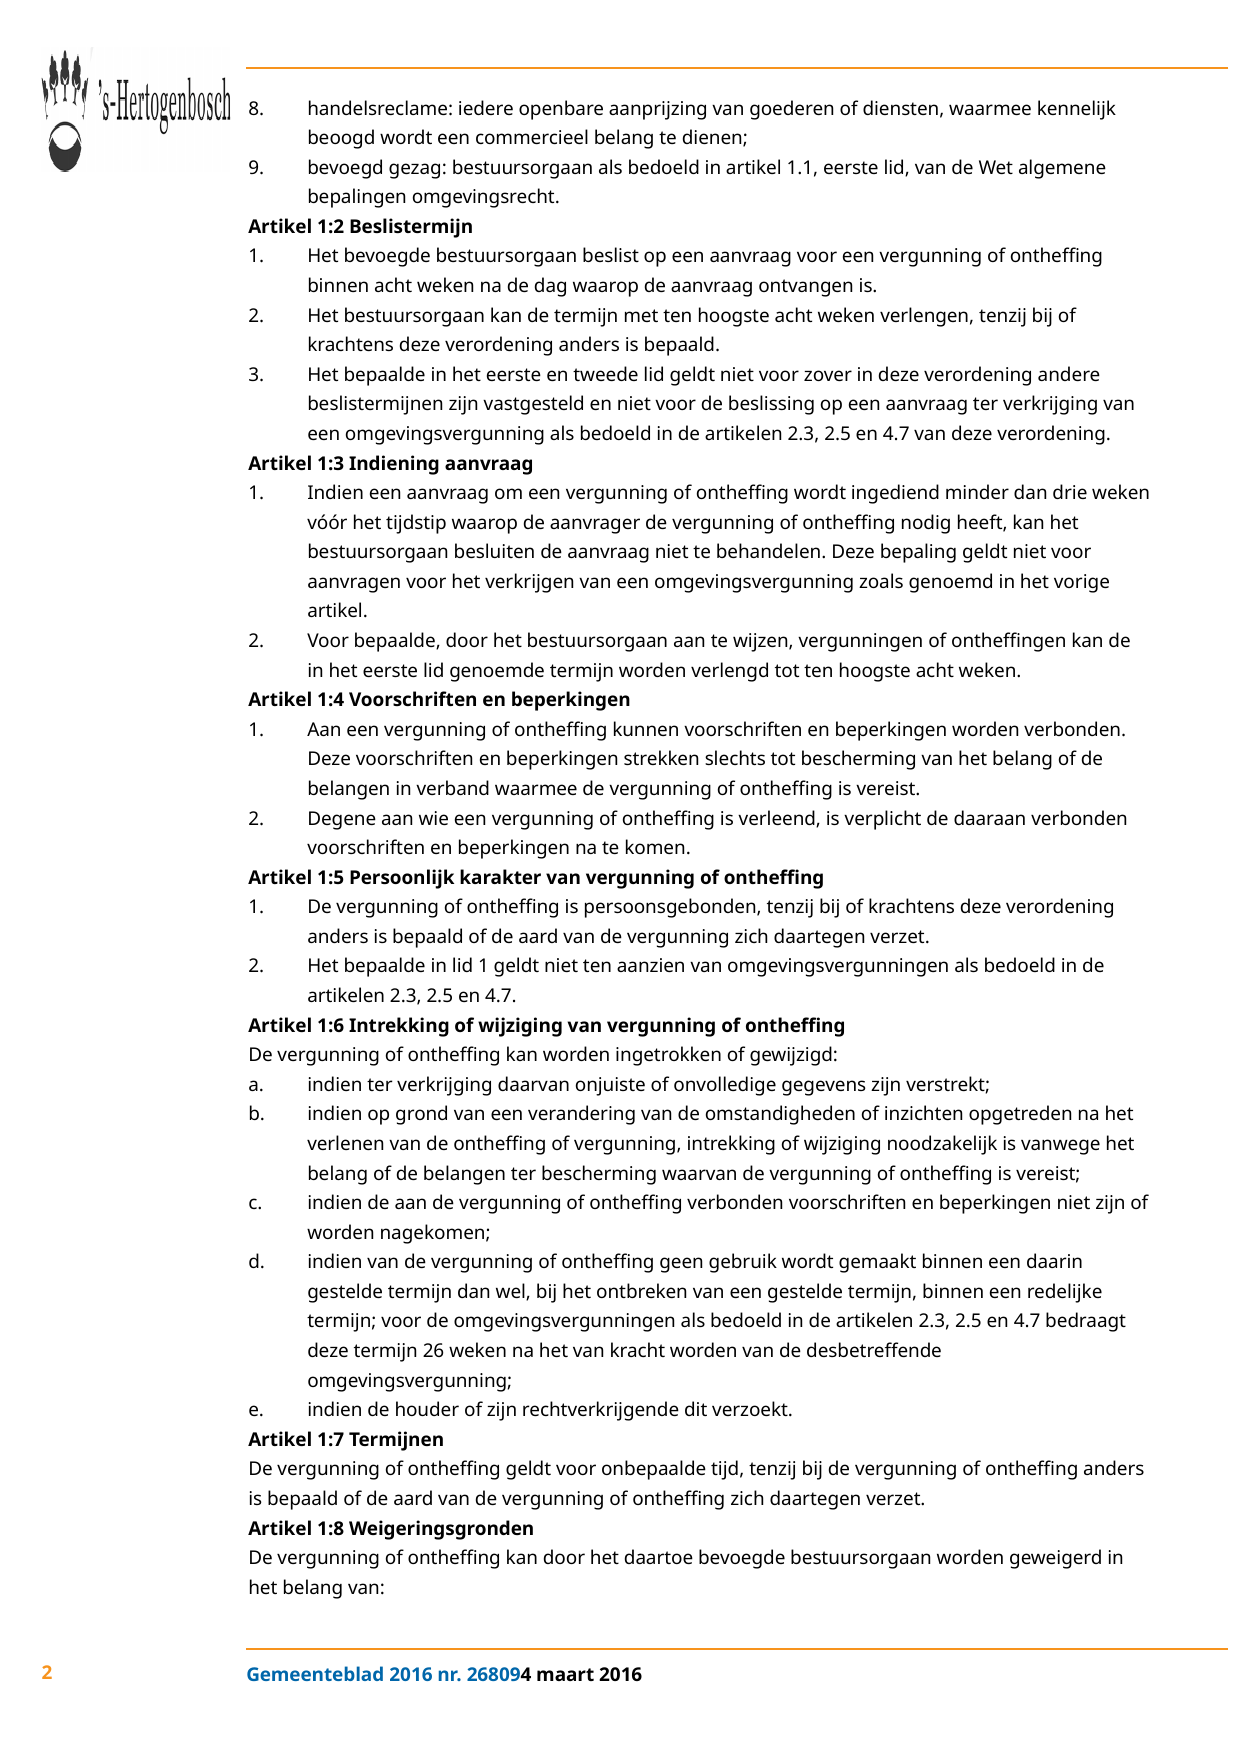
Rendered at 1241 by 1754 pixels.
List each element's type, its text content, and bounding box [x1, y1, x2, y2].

text De vergunning of ontheffing geldt voor onbepaalde tijd, tenzij bij de vergunning of ontheffing anders is bepaald of de aard van de vergunning of ontheffing zich daartegen verzet. [248, 1456, 1152, 1511]
list handelsreclame: iedere openbare aanprijzing van goederen of diensten, waarmee kennelijk beoogd wordt een commercieel belang te dienen; [248, 95, 1152, 150]
text De vergunning of ontheffing kan worden ingetrokken of gewijzigd: [248, 1041, 1152, 1067]
list indien op grond van een verandering van de omstandigheden of inzichten opgetreden na het verlenen van de ontheffing of vergunning, intrekking of wijziging noodzakelijk is vanwege het belang of de belangen ter bescherming waarvan de vergunning of ontheffing is vereist; [248, 1101, 1152, 1186]
text Artikel 1:3 Indiening aanvraag [248, 450, 1152, 476]
text Artikel 1:7 Termijnen [248, 1426, 1152, 1452]
list indien de aan de vergunning of ontheffing verbonden voorschriften en beperkingen niet zijn of worden nagekomen; [248, 1189, 1152, 1245]
text De vergunning of ontheffing kan door het daartoe bevoegde bestuursorgaan worden geweigerd in het belang van: [248, 1544, 1152, 1600]
list Indien een aanvraag om een vergunning of ontheffing wordt ingediend minder dan drie weken vóór het tijdstip waarop de aanvrager de vergunning of ontheffing nodig heeft, kan het bestuursorgaan besluiten de aanvraag niet te behandelen. Deze bepaling geldt niet voor aanvragen voor het verkrijgen van een omgevingsvergunning zoals genoemd in het vorige artikel. [248, 479, 1152, 623]
list Degene aan wie een vergunning of ontheffing is verleend, is verplicht de daaraan verbonden voorschriften en beperkingen na te komen. [248, 805, 1152, 860]
list Het bestuursorgaan kan de termijn met ten hoogste acht weken verlengen, tenzij bij of krachtens deze verordening anders is bepaald. [248, 302, 1152, 357]
list Het bepaalde in lid 1 geldt niet ten aanzien van omgevingsvergunningen als bedoeld in de artikelen 2.3, 2.5 en 4.7. [248, 953, 1152, 1008]
list indien ter verkrijging daarvan onjuiste of onvolledige gegevens zijn verstrekt; [248, 1071, 1152, 1097]
text Artikel 1:5 Persoonlijk karakter van vergunning of ontheffing [248, 864, 1152, 890]
list De vergunning of ontheffing is persoonsgebonden, tenzij bij of krachtens deze verordening anders is bepaald of de aard van de vergunning zich daartegen verzet. [248, 893, 1152, 949]
list indien van de vergunning of ontheffing geen gebruik wordt gemaakt binnen een daarin gestelde termijn dan wel, bij het ontbreken van een gestelde termijn, binnen een redelijke termijn; voor de omgevingsvergunningen als bedoeld in de artikelen 2.3, 2.5 en 4.7 bedraagt deze termijn 26 weken na het van kracht worden van de desbetreffende omgevingsvergunning; [248, 1248, 1152, 1393]
list Het bepaalde in het eerste en tweede lid geldt niet voor zover in deze verordening andere beslistermijnen zijn vastgesteld en niet voor de beslissing op een aanvraag ter verkrijging van een omgevingsvergunning als bedoeld in de artikelen 2.3, 2.5 en 4.7 van deze verordening. [248, 361, 1152, 446]
picture [41, 47, 231, 172]
list Voor bepaalde, door het bestuursorgaan aan te wijzen, vergunningen of ontheffingen kan de in het eerste lid genoemde termijn worden verlengd tot ten hoogste acht weken. [248, 627, 1152, 683]
list Het bevoegde bestuursorgaan beslist op een aanvraag voor een vergunning of ontheffing binnen acht weken na de dag waarop de aanvraag ontvangen is. [248, 243, 1152, 298]
text Artikel 1:8 Weigeringsgronden [248, 1515, 1152, 1541]
list Aan een vergunning of ontheffing kunnen voorschriften en beperkingen worden verbonden. Deze voorschriften en beperkingen strekken slechts tot bescherming van het belang of de belangen in verband waarmee de vergunning of ontheffing is vereist. [248, 716, 1152, 801]
list indien de houder of zijn rechtverkrijgende dit verzoekt. [248, 1396, 1152, 1422]
text Artikel 1:4 Voorschriften en beperkingen [248, 686, 1152, 712]
text Artikel 1:6 Intrekking of wijziging van vergunning of ontheffing [248, 1012, 1152, 1038]
list bevoegd gezag: bestuursorgaan als bedoeld in artikel 1.1, eerste lid, van de Wet algemene bepalingen omgevingsrecht. [248, 154, 1152, 209]
text Artikel 1:2 Beslistermijn [248, 213, 1152, 239]
